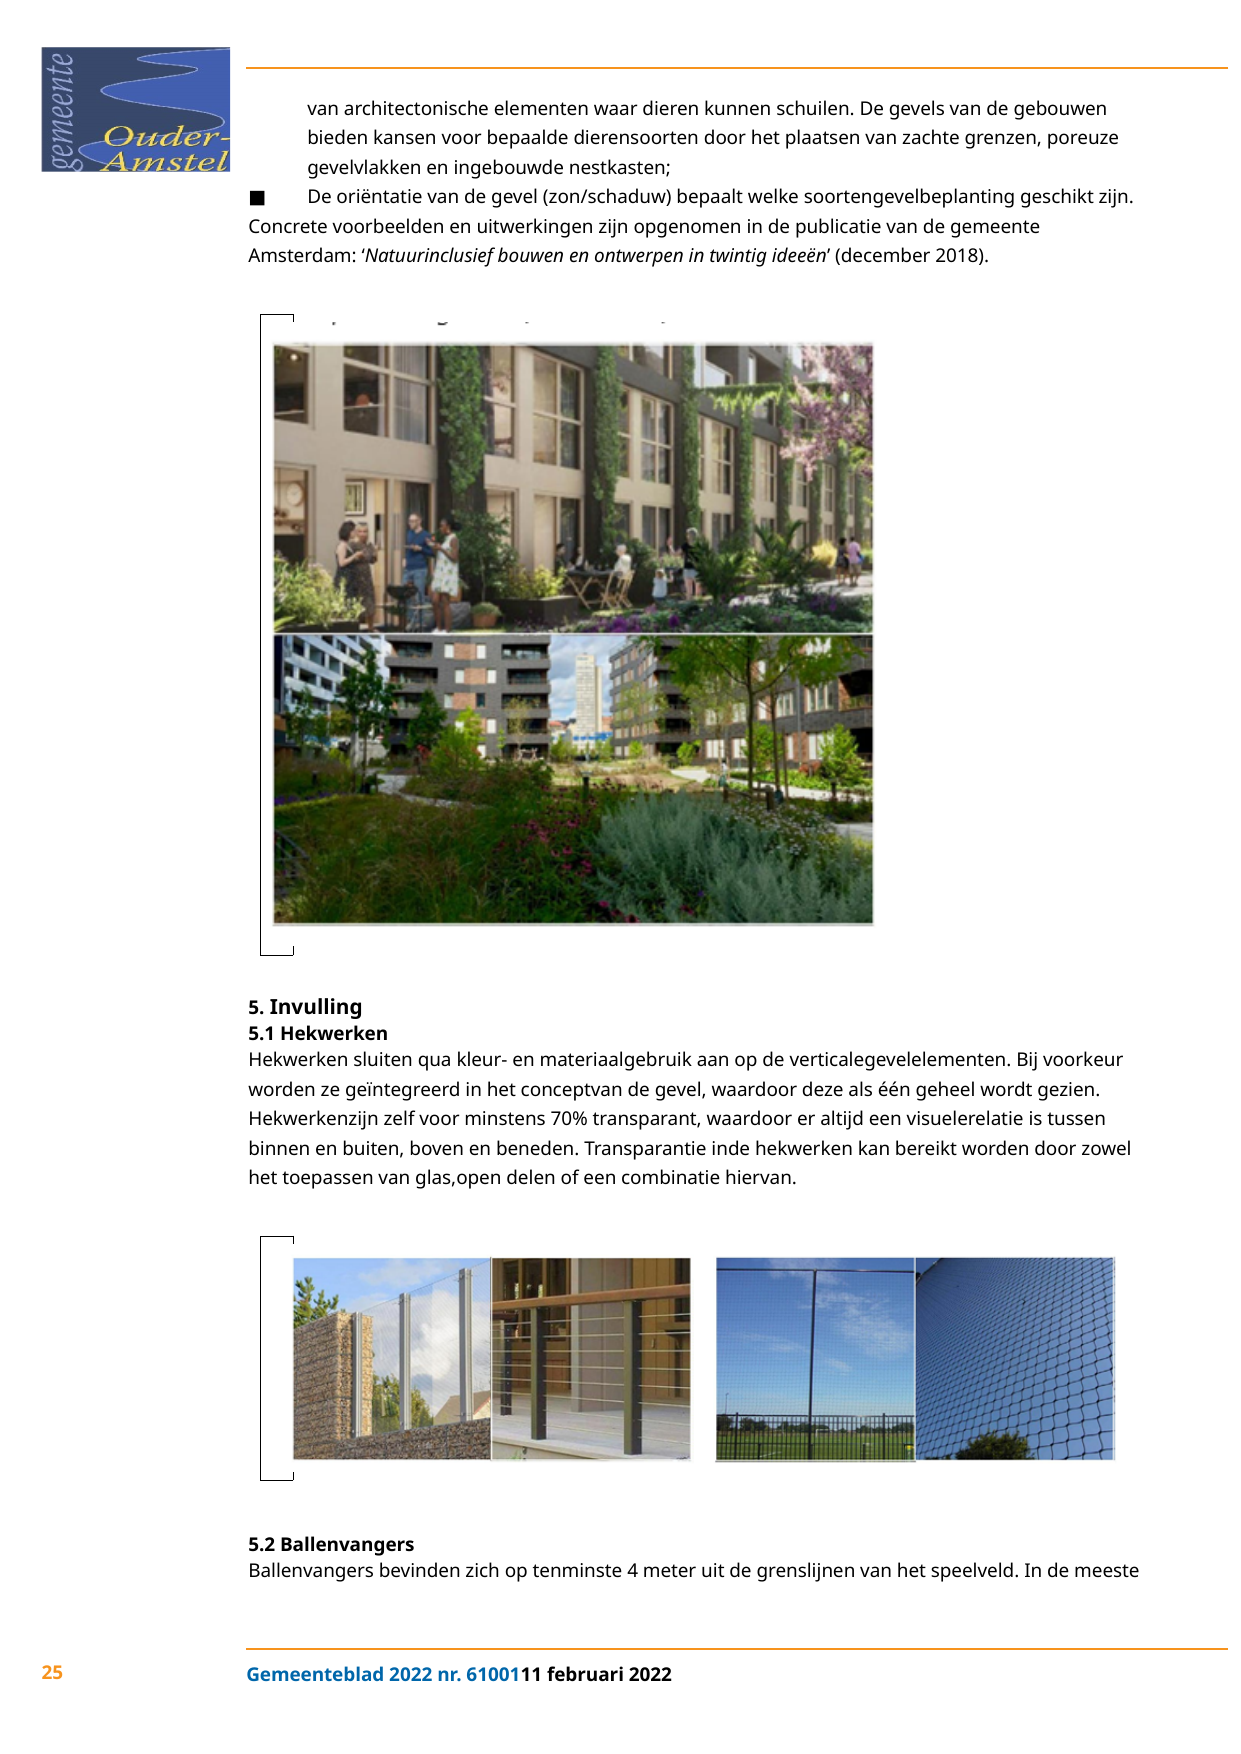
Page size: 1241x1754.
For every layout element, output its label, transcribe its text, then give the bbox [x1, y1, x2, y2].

text 5.1 Hekwerken [248, 1021, 1152, 1046]
picture [268, 322, 889, 946]
picture [268, 1244, 1125, 1472]
picture [41, 47, 231, 172]
text Concrete voorbeelden en uitwerkingen zijn opgenomen in de publicatie van de gemeente Amsterdam: ‘Natuurinclusief bouwen en ontwerpen in twintig ideeën’ (december 2018). [248, 213, 1152, 268]
text 5.2 Ballenvangers [248, 1531, 1152, 1557]
text Hekwerken sluiten qua kleur- en materiaalgebruik aan op de verticalegevelelementen. Bij voorkeur worden ze geïntegreerd in het conceptvan de gevel, waardoor deze als één geheel wordt gezien. Hekwerkenzijn zelf voor minstens 70% transparant, waardoor er altijd een visuelerelatie is tussen binnen en buiten, boven en beneden. Transparantie inde hekwerken kan bereikt worden door zowel het toepassen van glas,open delen of een combinatie hiervan. [248, 1046, 1152, 1190]
list van architectonische elementen waar dieren kunnen schuilen. De gevels van de gebouwen bieden kansen voor bepaalde dierensoorten door het plaatsen van zachte grenzen, poreuze gevelvlakken en ingebouwde nestkasten; [248, 95, 1152, 180]
text Ballenvangers bevinden zich op tenminste 4 meter uit de grenslijnen van het speelveld. In de meeste [248, 1557, 1152, 1583]
text 5. Invulling [248, 992, 1152, 1021]
list De oriëntatie van de gevel (zon/schaduw) bepaalt welke soortengevelbeplanting geschikt zijn. [248, 183, 1152, 209]
